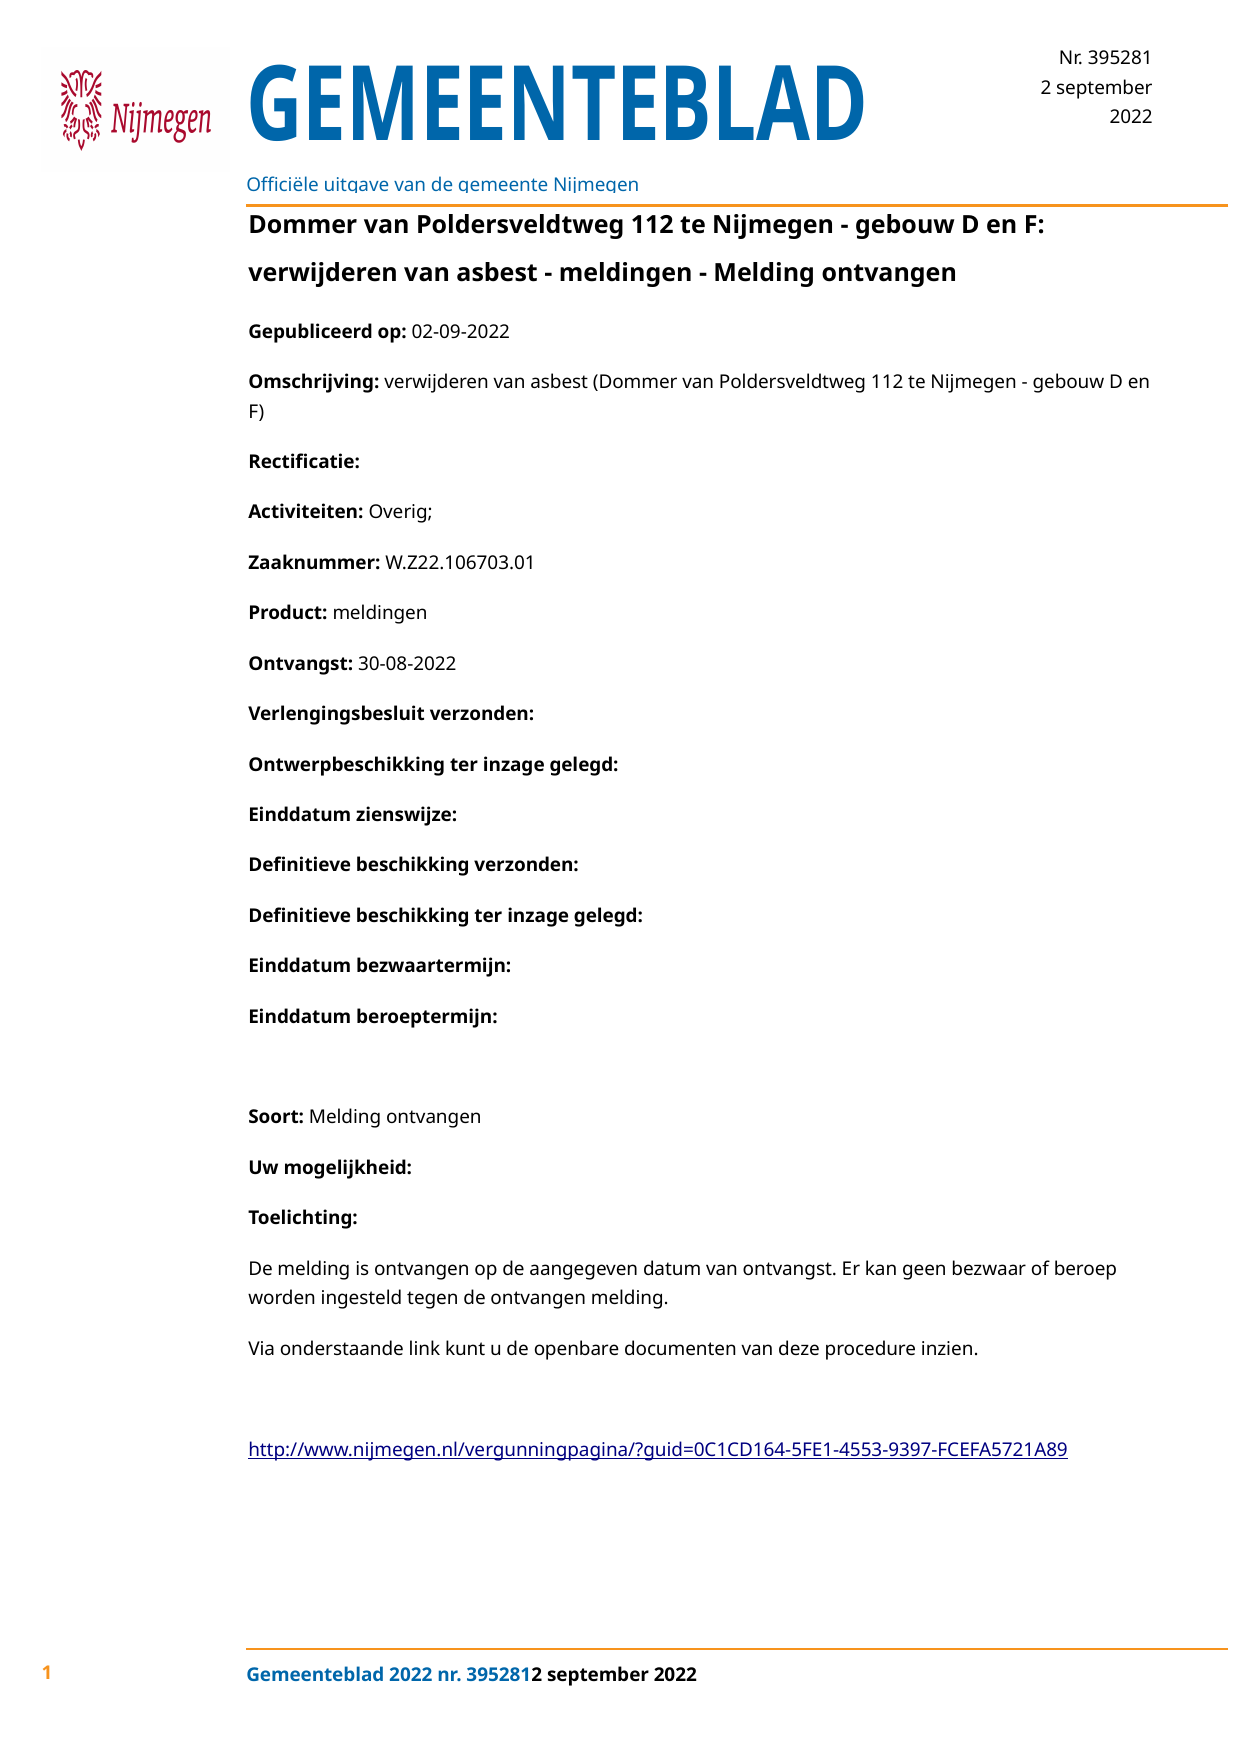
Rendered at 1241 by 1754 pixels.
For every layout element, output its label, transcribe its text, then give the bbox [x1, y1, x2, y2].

text Ontwerpbeschikking ter inzage gelegd: [248, 751, 1152, 777]
text http://www.nijmegen.nl/vergunningpagina/?guid=0C1CD164-5FE1-4553-9397-FCEFA5721A89 [248, 1436, 1152, 1462]
text Gepubliceerd op: 02-09-2022 [248, 318, 1152, 344]
text Einddatum bezwaartermijn: [248, 952, 1152, 978]
text Activiteiten: Overig; [248, 499, 1152, 524]
text Einddatum zienswijze: [248, 801, 1152, 827]
text Via onderstaande link kunt u de openbare documenten van deze procedure inzien. [248, 1335, 1152, 1361]
text Einddatum beroeptermijn: [248, 1003, 1152, 1029]
text Uw mogelijkheid: [248, 1154, 1152, 1180]
text Zaaknummer: W.Z22.106703.01 [248, 549, 1152, 575]
text Ontvangst: 30-08-2022 [248, 650, 1152, 676]
text Verlengingsbesluit verzonden: [248, 700, 1152, 726]
text Rectificatie: [248, 448, 1152, 474]
picture [41, 47, 231, 172]
text Omschrijving: verwijderen van asbest (Dommer van Poldersveldtweg 112 te Nijmegen - gebouw D en F) [248, 368, 1152, 424]
text Toelichting: [248, 1204, 1152, 1230]
text Definitieve beschikking ter inzage gelegd: [248, 902, 1152, 928]
text De melding is ontvangen op de aangegeven datum van ontvangst. Er kan geen bezwaar of beroep worden ingesteld tegen de ontvangen melding. [248, 1255, 1152, 1310]
text Soort: Melding ontvangen [248, 1104, 1152, 1129]
text Definitieve beschikking verzonden: [248, 852, 1152, 877]
text Product: meldingen [248, 599, 1152, 625]
text Dommer van Poldersveldtweg 112 te Nijmegen - gebouw D en F: verwijderen van asbest - meldingen - Melding ontvangen [248, 207, 1152, 288]
